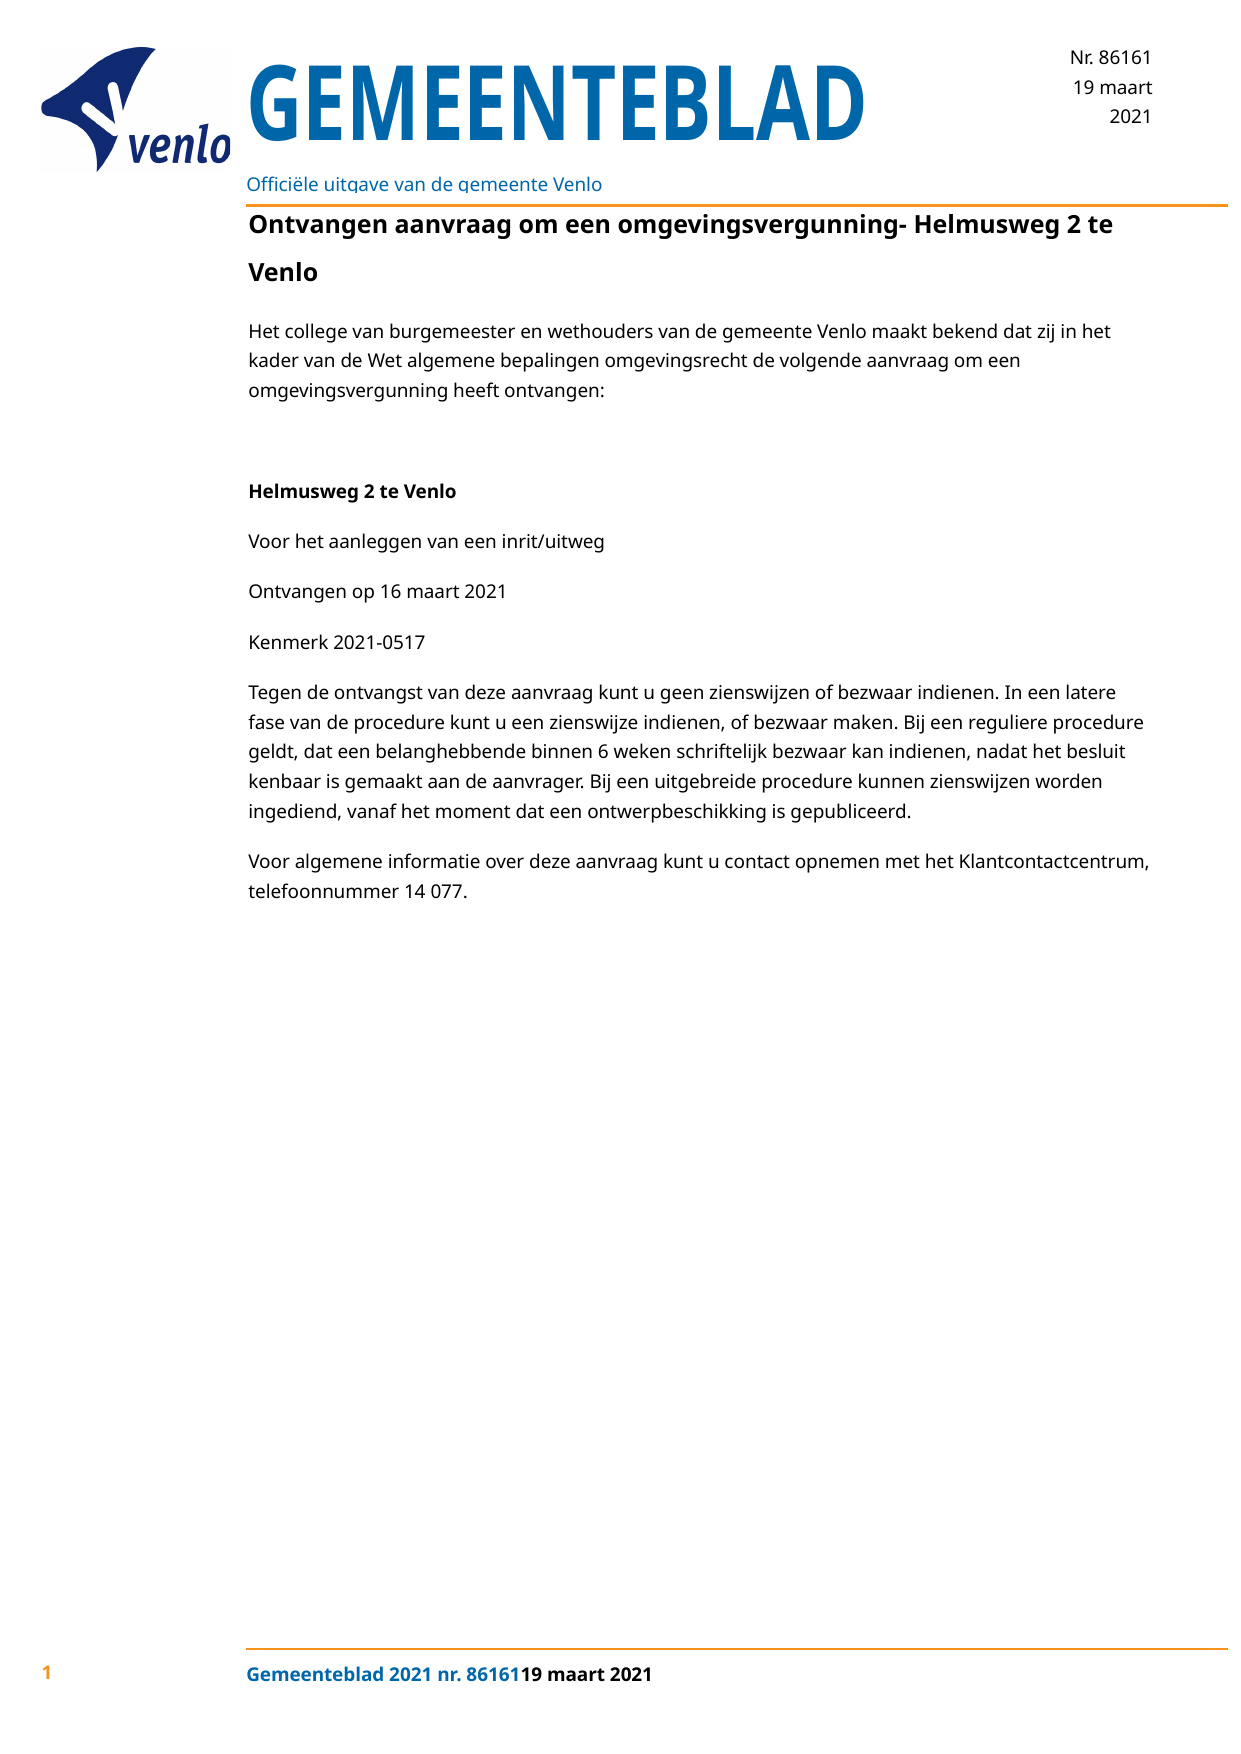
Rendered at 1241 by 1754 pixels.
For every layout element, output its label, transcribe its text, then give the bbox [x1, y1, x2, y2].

picture [41, 47, 231, 172]
text Kenmerk 2021-0517 [248, 629, 1152, 655]
text Tegen de ontvangst van deze aanvraag kunt u geen zienswijzen of bezwaar indienen. In een latere fase van de procedure kunt u een zienswijze indienen, of bezwaar maken. Bij een reguliere procedure geldt, dat een belanghebbende binnen 6 weken schriftelijk bezwaar kan indienen, nadat het besluit kenbaar is gemaakt aan de aanvrager. Bij een uitgebreide procedure kunnen zienswijzen worden ingediend, vanaf het moment dat een ontwerpbeschikking is gepubliceerd. [248, 679, 1152, 824]
text Voor algemene informatie over deze aanvraag kunt u contact opnemen met het Klantcontactcentrum, telefoonnummer 14 077. [248, 848, 1152, 904]
text Helmusweg 2 te Venlo [248, 478, 1152, 504]
text Het college van burgemeester en wethouders van de gemeente Venlo maakt bekend dat zij in het kader van de Wet algemene bepalingen omgevingsrecht de volgende aanvraag om een omgevingsvergunning heeft ontvangen: [248, 318, 1152, 403]
text Ontvangen op 16 maart 2021 [248, 579, 1152, 604]
text Ontvangen aanvraag om een omgevingsvergunning- Helmusweg 2 te Venlo [248, 207, 1152, 288]
text Voor het aanleggen van een inrit/uitweg [248, 528, 1152, 554]
